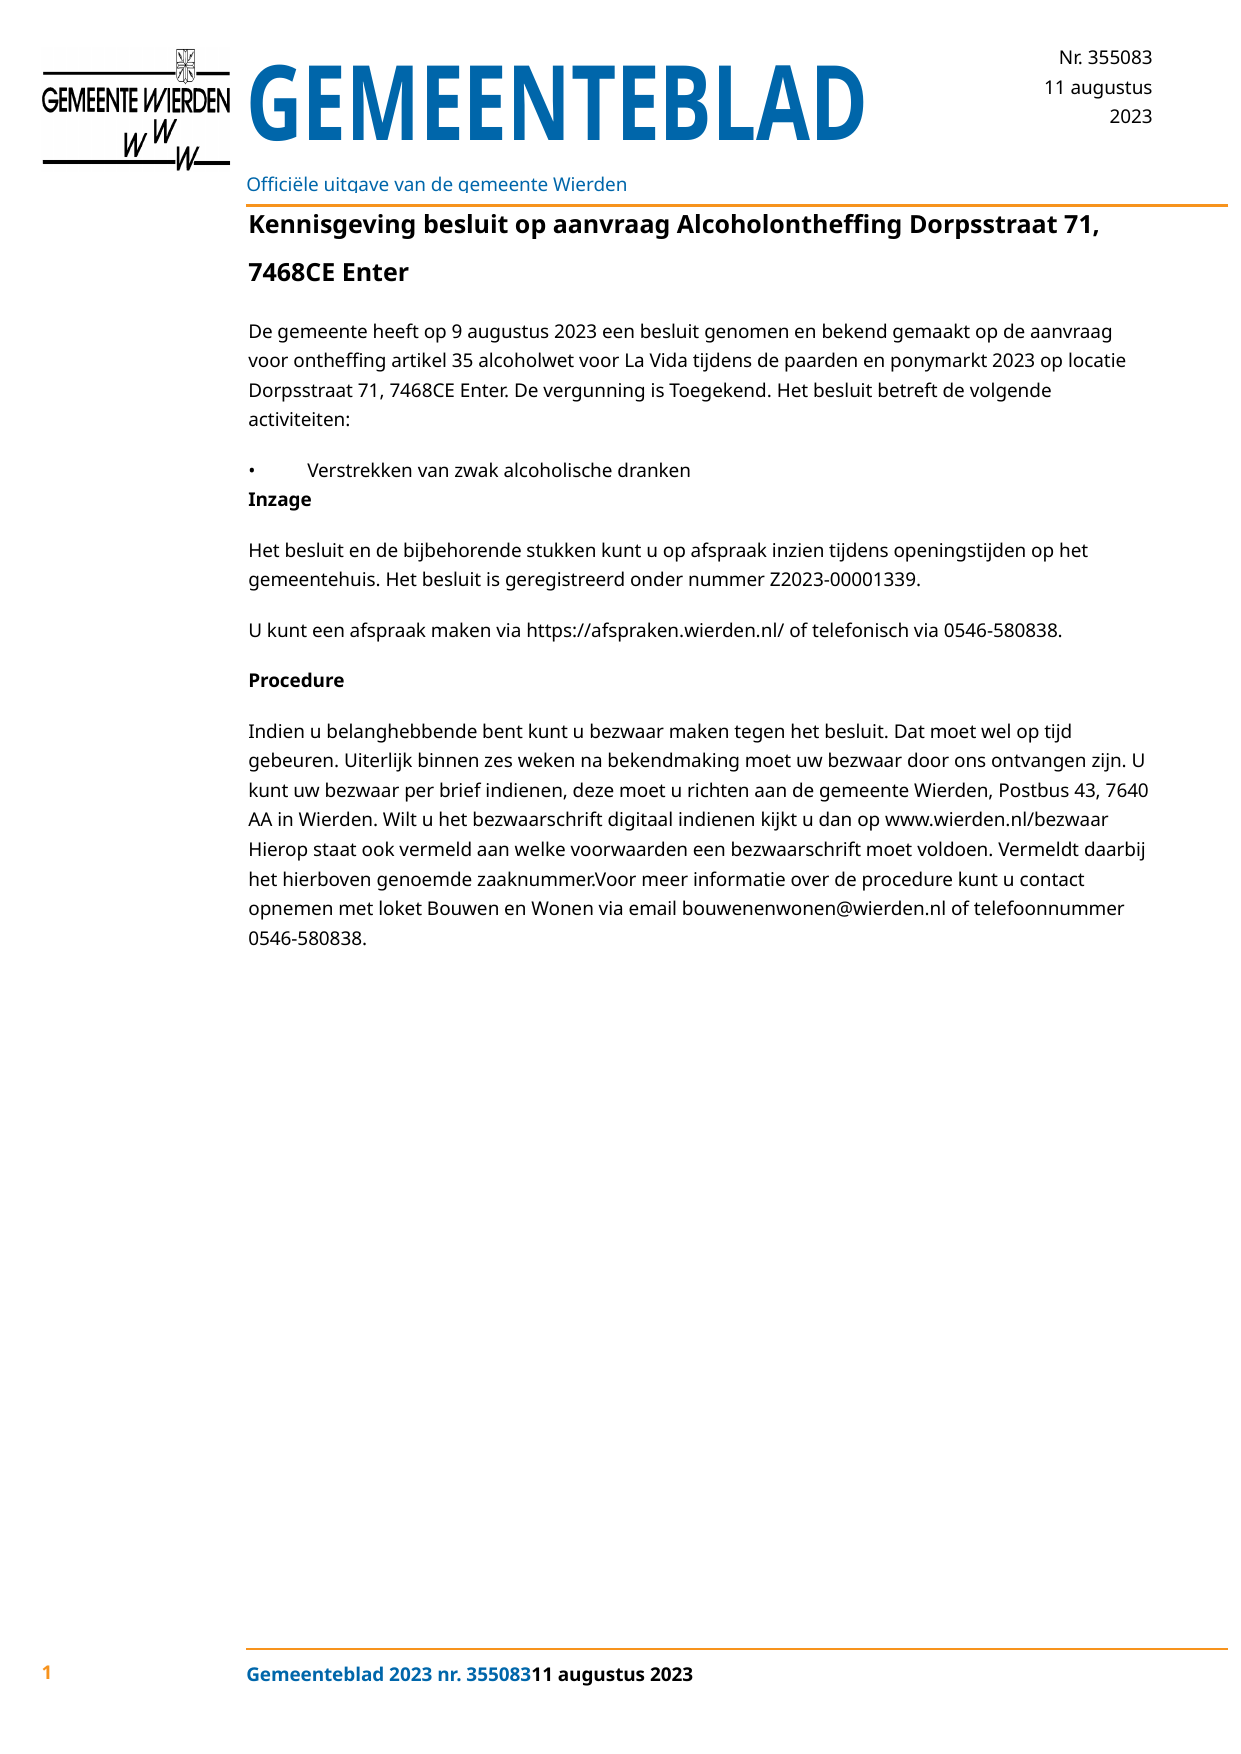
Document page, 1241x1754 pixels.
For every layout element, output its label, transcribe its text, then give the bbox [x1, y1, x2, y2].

text De gemeente heeft op 9 augustus 2023 een besluit genomen en bekend gemaakt op de aanvraag voor ontheffing artikel 35 alcoholwet voor La Vida tijdens de paarden en ponymarkt 2023 op locatie Dorpsstraat 71, 7468CE Enter. De vergunning is Toegekend. Het besluit betreft de volgende activiteiten: [248, 318, 1152, 432]
text Het besluit en de bijbehorende stukken kunt u op afspraak inzien tijdens openingstijden op het gemeentehuis. Het besluit is geregistreerd onder nummer Z2023-00001339. [248, 537, 1152, 592]
list Verstrekken van zwak alcoholische dranken [248, 457, 1152, 483]
picture [41, 47, 231, 172]
text Inzage [248, 487, 1152, 512]
text U kunt een afspraak maken via https://afspraken.wierden.nl/ of telefonisch via 0546-580838. [248, 617, 1152, 643]
text Procedure [248, 667, 1152, 693]
text Kennisgeving besluit op aanvraag Alcoholontheffing Dorpsstraat 71, 7468CE Enter [248, 207, 1152, 288]
text Indien u belanghebbende bent kunt u bezwaar maken tegen het besluit. Dat moet wel op tijd gebeuren. Uiterlijk binnen zes weken na bekendmaking moet uw bezwaar door ons ontvangen zijn. U kunt uw bezwaar per brief indienen, deze moet u richten aan de gemeente Wierden, Postbus 43, 7640 AA in Wierden. Wilt u het bezwaarschrift digitaal indienen kijkt u dan op www.wierden.nl/bezwaar Hierop staat ook vermeld aan welke voorwaarden een bezwaarschrift moet voldoen. Vermeldt daarbij het hierboven genoemde zaaknummer.Voor meer informatie over de procedure kunt u contact opnemen met loket Bouwen en Wonen via email bouwenenwonen@wierden.nl of telefoonnummer 0546-580838. [248, 718, 1152, 951]
